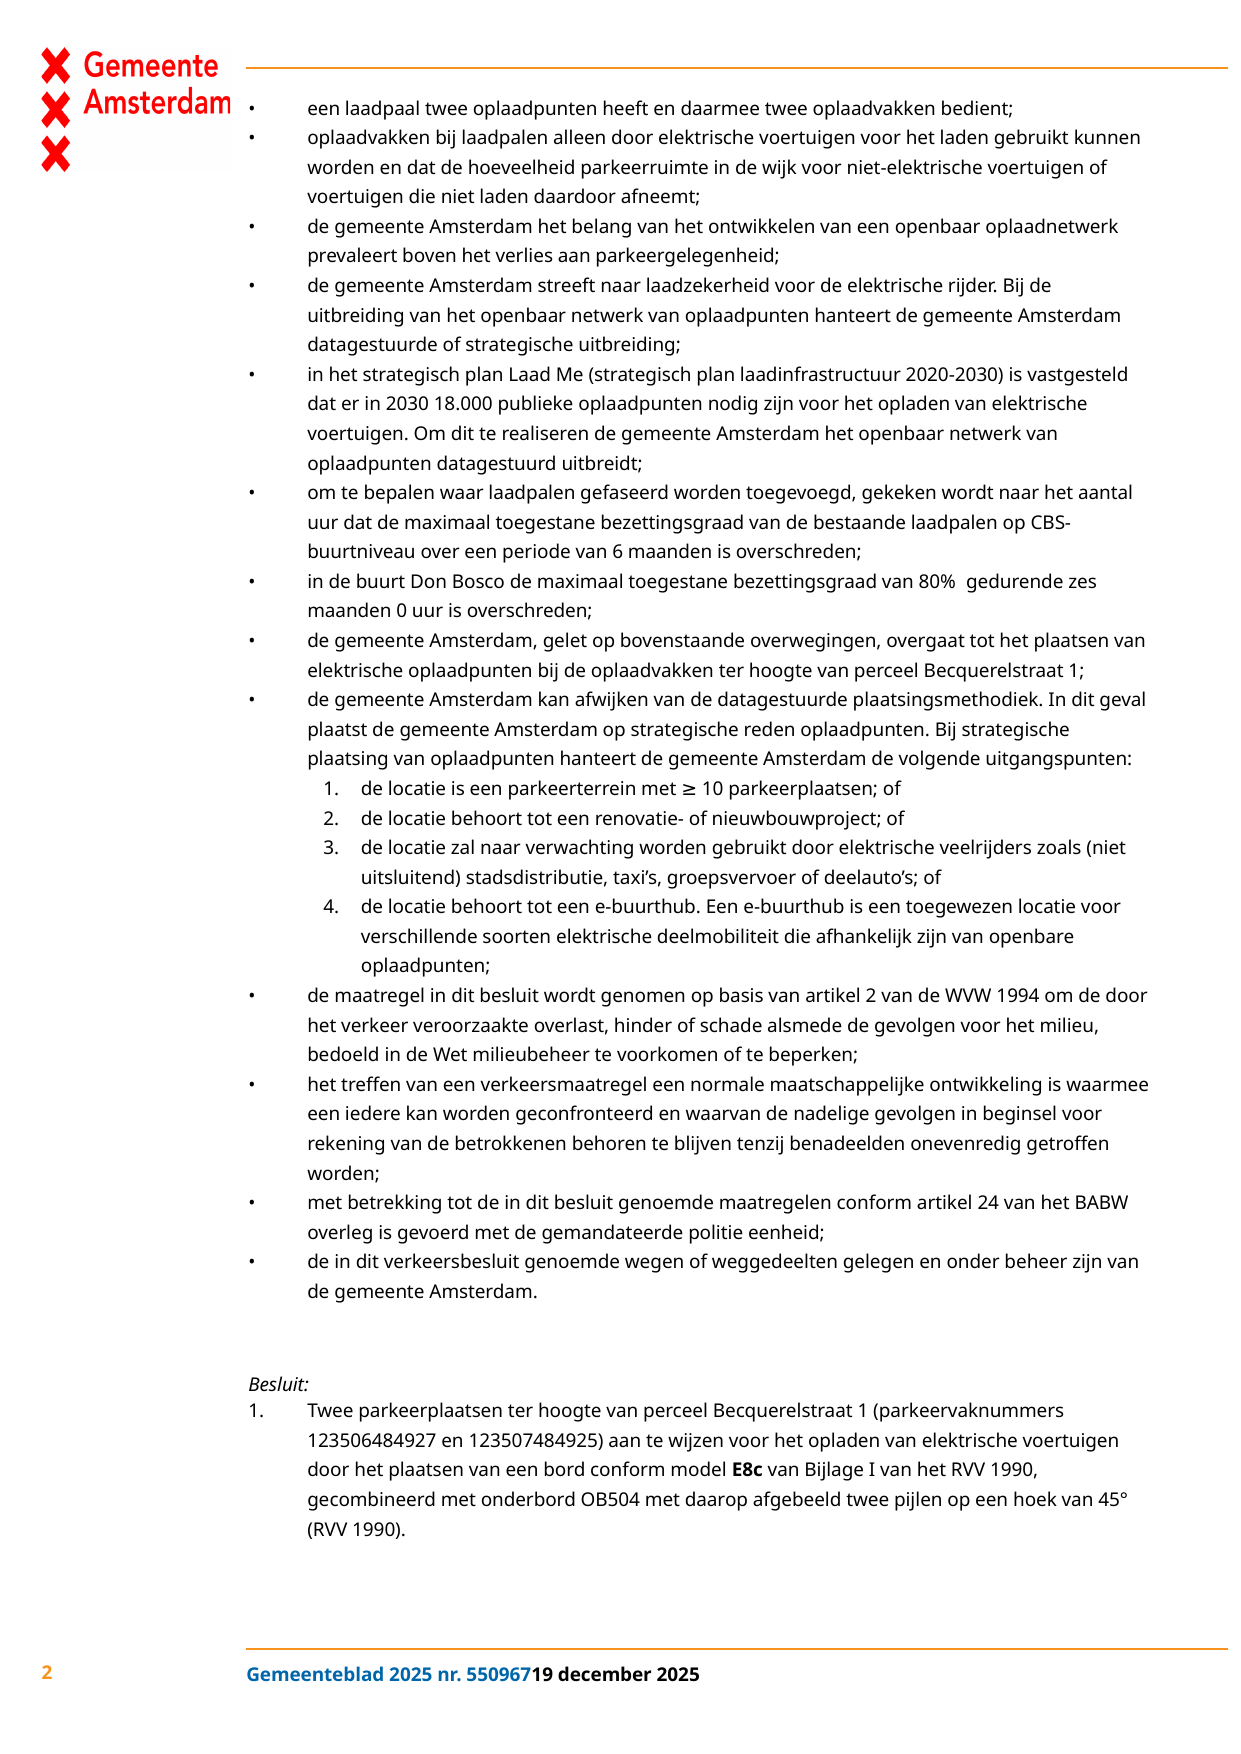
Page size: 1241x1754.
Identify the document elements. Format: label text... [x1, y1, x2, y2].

list de gemeente Amsterdam, gelet op bovenstaande overwegingen, overgaat tot het plaatsen van elektrische oplaadpunten bij de oplaadvakken ter hoogte van perceel Becquerelstraat 1; [248, 627, 1152, 683]
list het treffen van een verkeersmaatregel een normale maatschappelijke ontwikkeling is waarmee een iedere kan worden geconfronteerd en waarvan de nadelige gevolgen in beginsel voor rekening van de betrokkenen behoren te blijven tenzij benadeelden onevenredig getroffen worden; [248, 1071, 1152, 1186]
list de in dit verkeersbesluit genoemde wegen of weggedeelten gelegen en onder beheer zijn van de gemeente Amsterdam. [248, 1248, 1152, 1304]
text Besluit: [248, 1372, 1152, 1397]
list de gemeente Amsterdam streeft naar laadzekerheid voor de elektrische rijder. Bij de uitbreiding van het openbaar netwerk van oplaadpunten hanteert de gemeente Amsterdam datagestuurde of strategische uitbreiding; [248, 272, 1152, 357]
list Twee parkeerplaatsen ter hoogte van perceel Becquerelstraat 1 (parkeervaknummers 123506484927 en 123507484925) aan te wijzen voor het opladen van elektrische voertuigen door het plaatsen van een bord conform model E8c van Bijlage I van het RVV 1990, gecombineerd met onderbord OB504 met daarop afgebeeld twee pijlen op een hoek van 45° (RVV 1990). [248, 1397, 1152, 1541]
list de gemeente Amsterdam het belang van het ontwikkelen van een openbaar oplaadnetwerk prevaleert boven het verlies aan parkeergelegenheid; [248, 213, 1152, 268]
list de gemeente Amsterdam kan afwijken van de datagestuurde plaatsingsmethodiek. In dit geval plaatst de gemeente Amsterdam op strategische reden oplaadpunten. Bij strategische plaatsing van oplaadpunten hanteert de gemeente Amsterdam de volgende uitgangspunten: [248, 686, 1152, 771]
picture [41, 47, 231, 172]
list om te bepalen waar laadpalen gefaseerd worden toegevoegd, gekeken wordt naar het aantal uur dat de maximaal toegestane bezettingsgraad van de bestaande laadpalen op CBS-buurtniveau over een periode van 6 maanden is overschreden; [248, 479, 1152, 564]
list de locatie behoort tot een renovatie- of nieuwbouwproject; of [323, 805, 1152, 831]
list in het strategisch plan Laad Me (strategisch plan laadinfrastructuur 2020-2030) is vastgesteld dat er in 2030 18.000 publieke oplaadpunten nodig zijn voor het opladen van elektrische voertuigen. Om dit te realiseren de gemeente Amsterdam het openbaar netwerk van oplaadpunten datagestuurd uitbreidt; [248, 361, 1152, 476]
list een laadpaal twee oplaadpunten heeft en daarmee twee oplaadvakken bedient; [248, 95, 1152, 121]
list de maatregel in dit besluit wordt genomen op basis van artikel 2 van de WVW 1994 om de door het verkeer veroorzaakte overlast, hinder of schade alsmede de gevolgen voor het milieu, bedoeld in de Wet milieubeheer te voorkomen of te beperken; [248, 982, 1152, 1067]
list de locatie zal naar verwachting worden gebruikt door elektrische veelrijders zoals (niet uitsluitend) stadsdistributie, taxi’s, groepsvervoer of deelauto’s; of [323, 834, 1152, 890]
list de locatie behoort tot een e-buurthub. Een e-buurthub is een toegewezen locatie voor verschillende soorten elektrische deelmobiliteit die afhankelijk zijn van openbare oplaadpunten; [323, 893, 1152, 978]
list oplaadvakken bij laadpalen alleen door elektrische voertuigen voor het laden gebruikt kunnen worden en dat de hoeveelheid parkeerruimte in de wijk voor niet-elektrische voertuigen of voertuigen die niet laden daardoor afneemt; [248, 124, 1152, 209]
list in de buurt Don Bosco de maximaal toegestane bezettingsgraad van 80% gedurende zes maanden 0 uur is overschreden; [248, 568, 1152, 623]
list met betrekking tot de in dit besluit genoemde maatregelen conform artikel 24 van het BABW overleg is gevoerd met de gemandateerde politie eenheid; [248, 1189, 1152, 1245]
list de locatie is een parkeerterrein met ≥ 10 parkeerplaatsen; of [323, 775, 1152, 801]
